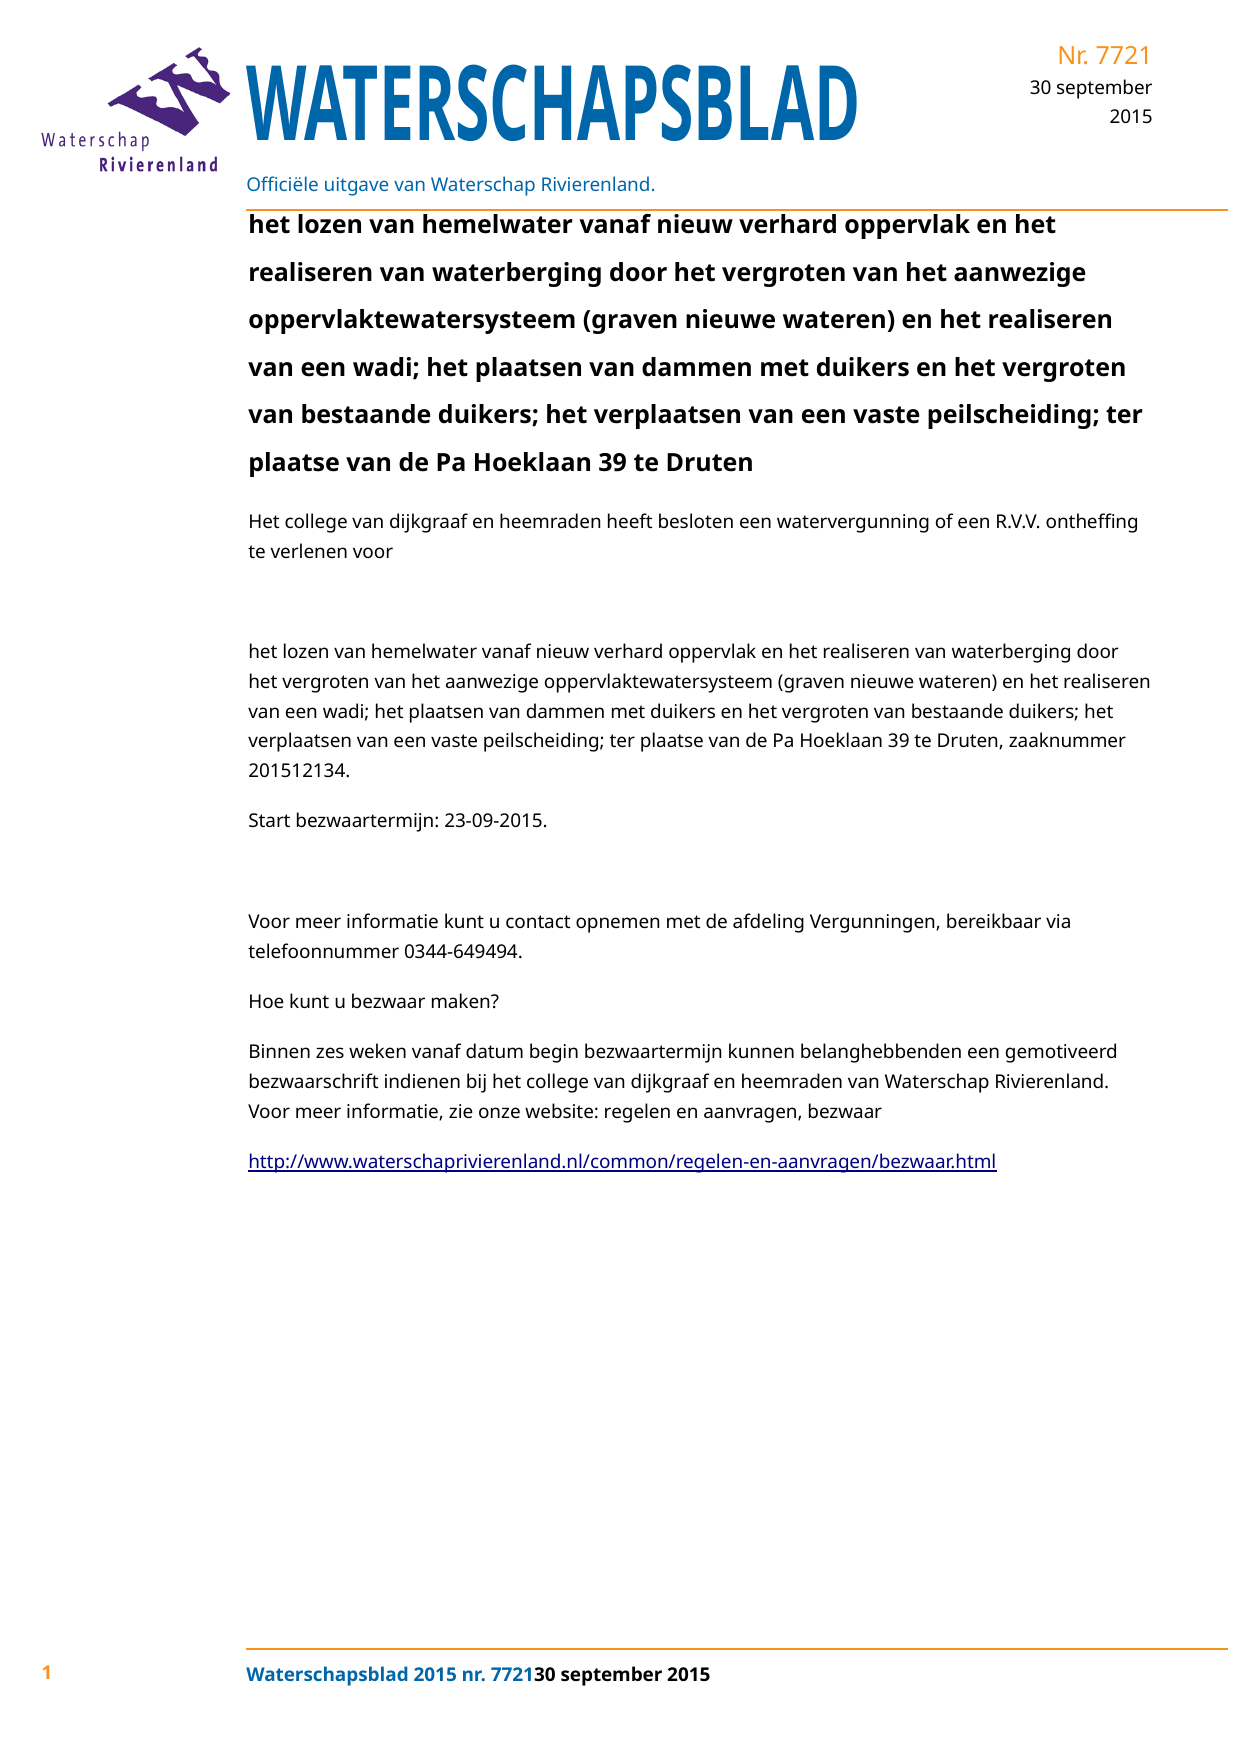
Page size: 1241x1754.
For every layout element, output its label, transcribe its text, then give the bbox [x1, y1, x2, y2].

text het lozen van hemelwater vanaf nieuw verhard oppervlak en het realiseren van waterberging door het vergroten van het aanwezige oppervlaktewatersysteem (graven nieuwe wateren) en het realiseren van een wadi; het plaatsen van dammen met duikers en het vergroten van bestaande duikers; het verplaatsen van een vaste peilscheiding; ter plaatse van de Pa Hoeklaan 39 te Druten, zaaknummer 201512134. [248, 639, 1152, 783]
text Voor meer informatie kunt u contact opnemen met de afdeling Vergunningen, bereikbaar via telefoonnummer 0344-649494. [248, 908, 1152, 964]
picture [41, 47, 231, 172]
text http://www.waterschaprivierenland.nl/common/regelen-en-aanvragen/bezwaar.html [248, 1148, 1152, 1174]
text Start bezwaartermijn: 23-09-2015. [248, 807, 1152, 833]
text het lozen van hemelwater vanaf nieuw verhard oppervlak en het realiseren van waterberging door het vergroten van het aanwezige oppervlaktewatersysteem (graven nieuwe wateren) en het realiseren van een wadi; het plaatsen van dammen met duikers en het vergroten van bestaande duikers; het verplaatsen van een vaste peilscheiding; ter plaatse van de Pa Hoeklaan 39 te Druten [248, 211, 1152, 479]
text Binnen zes weken vanaf datum begin bezwaartermijn kunnen belanghebbenden een gemotiveerd bezwaarschrift indienen bij het college van dijkgraaf en heemraden van Waterschap Rivierenland. Voor meer informatie, zie onze website: regelen en aanvragen, bezwaar [248, 1039, 1152, 1124]
text Hoe kunt u bezwaar maken? [248, 988, 1152, 1014]
text Het college van dijkgraaf en heemraden heeft besloten een watervergunning of een R.V.V. ontheffing te verlenen voor [248, 508, 1152, 564]
